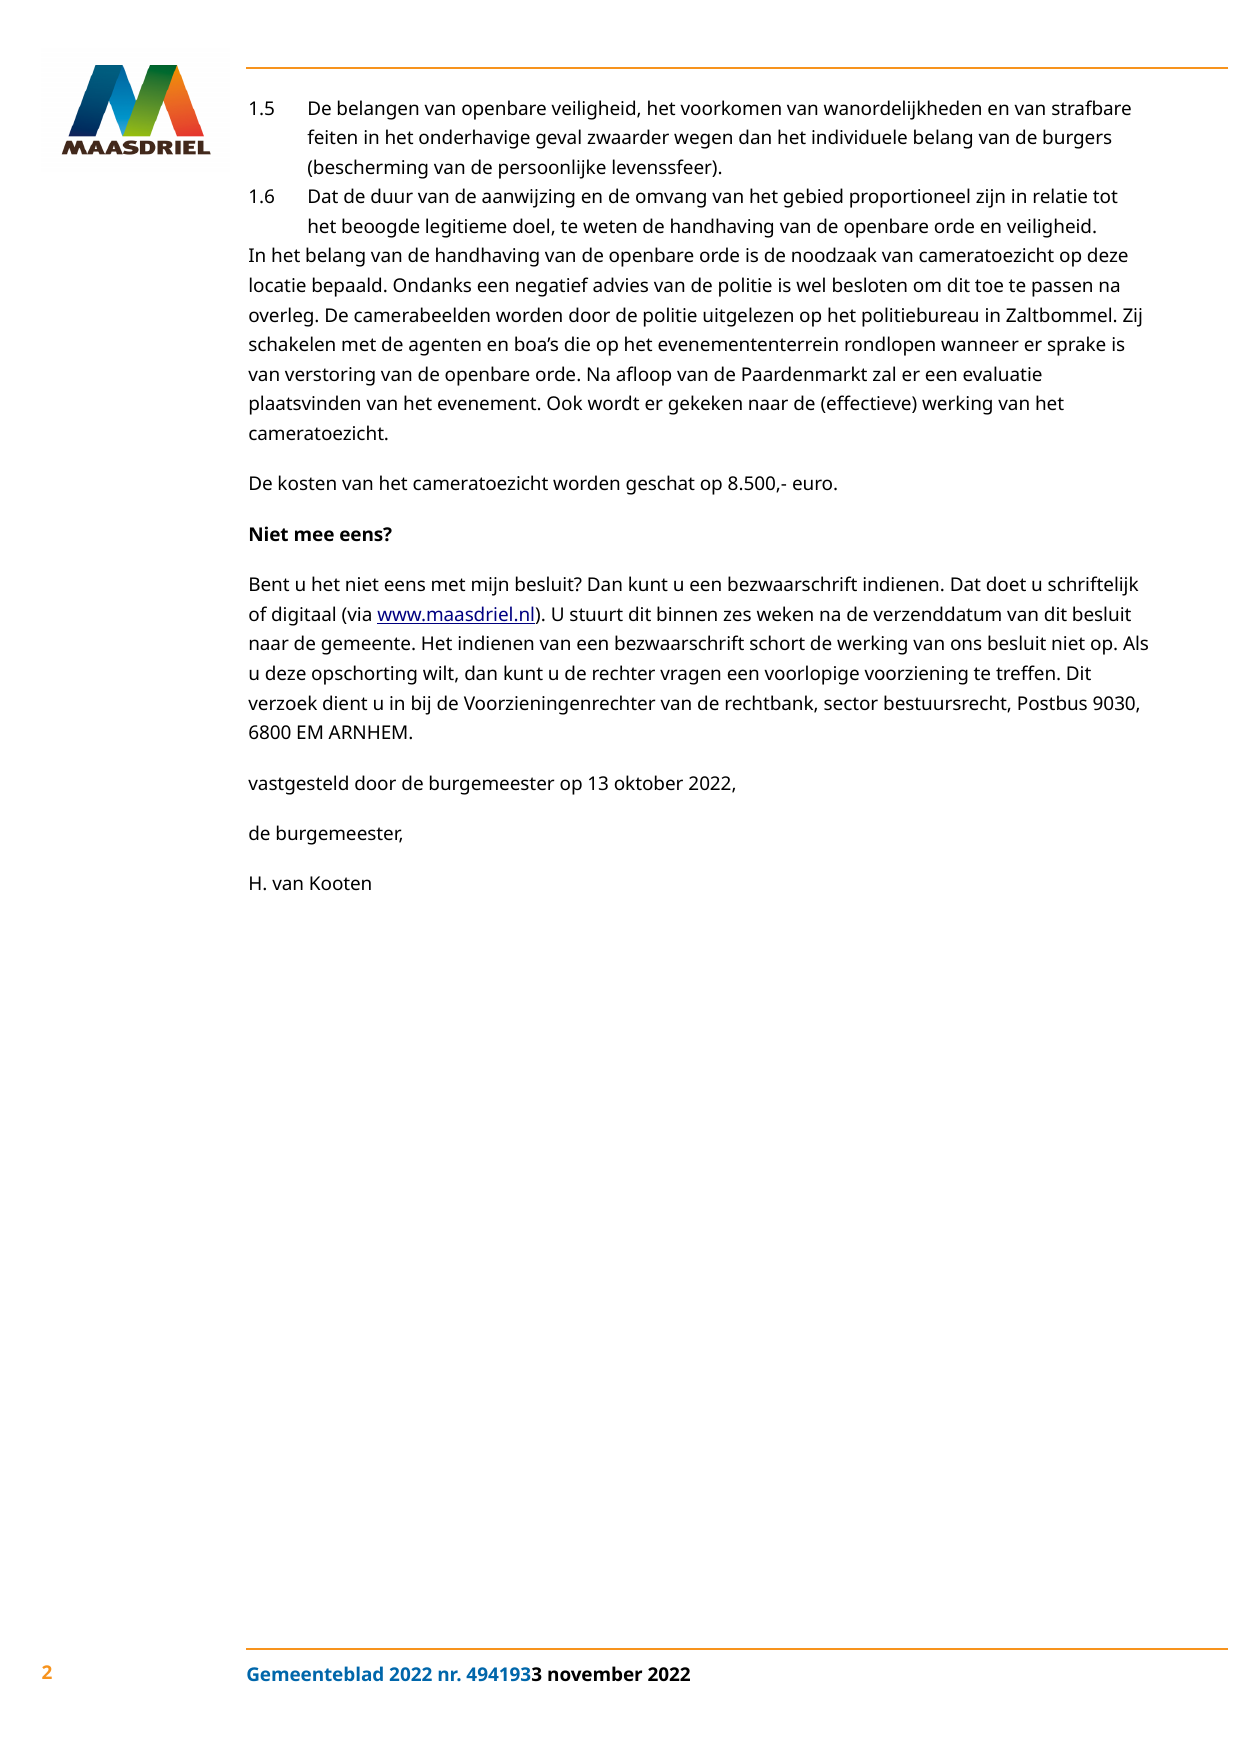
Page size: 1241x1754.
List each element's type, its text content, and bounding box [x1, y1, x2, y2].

text Bent u het niet eens met mijn besluit? Dan kunt u een bezwaarschrift indienen. Dat doet u schriftelijk of digitaal (via www.maasdriel.nl). U stuurt dit binnen zes weken na de verzenddatum van dit besluit naar de gemeente. Het indienen van een bezwaarschrift schort de werking van ons besluit niet op. Als u deze opschorting wilt, dan kunt u de rechter vragen een voorlopige voorziening te treffen. Dit verzoek dient u in bij de Voorzieningenrechter van de rechtbank, sector bestuursrecht, Postbus 9030, 6800 EM ARNHEM. [248, 571, 1152, 745]
list Dat de duur van de aanwijzing en de omvang van het gebied proportioneel zijn in relatie tot het beoogde legitieme doel, te weten de handhaving van de openbare orde en veiligheid. [248, 183, 1152, 239]
text De kosten van het cameratoezicht worden geschat op 8.500,- euro. [248, 471, 1152, 496]
text In het belang van de handhaving van de openbare orde is de noodzaak van cameratoezicht op deze locatie bepaald. Ondanks een negatief advies van de politie is wel besloten om dit toe te passen na overleg. De camerabeelden worden door de politie uitgelezen op het politiebureau in Zaltbommel. Zij schakelen met de agenten en boa’s die op het evenemententerrein rondlopen wanneer er sprake is van verstoring van de openbare orde. Na afloop van de Paardenmarkt zal er een evaluatie plaatsvinden van het evenement. Ook wordt er gekeken naar de (effectieve) werking van het cameratoezicht. [248, 243, 1152, 446]
text de burgemeester, [248, 820, 1152, 846]
text Niet mee eens? [248, 521, 1152, 547]
list De belangen van openbare veiligheid, het voorkomen van wanordelijkheden en van strafbare feiten in het onderhavige geval zwaarder wegen dan het individuele belang van de burgers (bescherming van de persoonlijke levenssfeer). [248, 95, 1152, 180]
text vastgesteld door de burgemeester op 13 oktober 2022, [248, 770, 1152, 796]
text H. van Kooten [248, 871, 1152, 896]
picture [41, 47, 231, 172]
